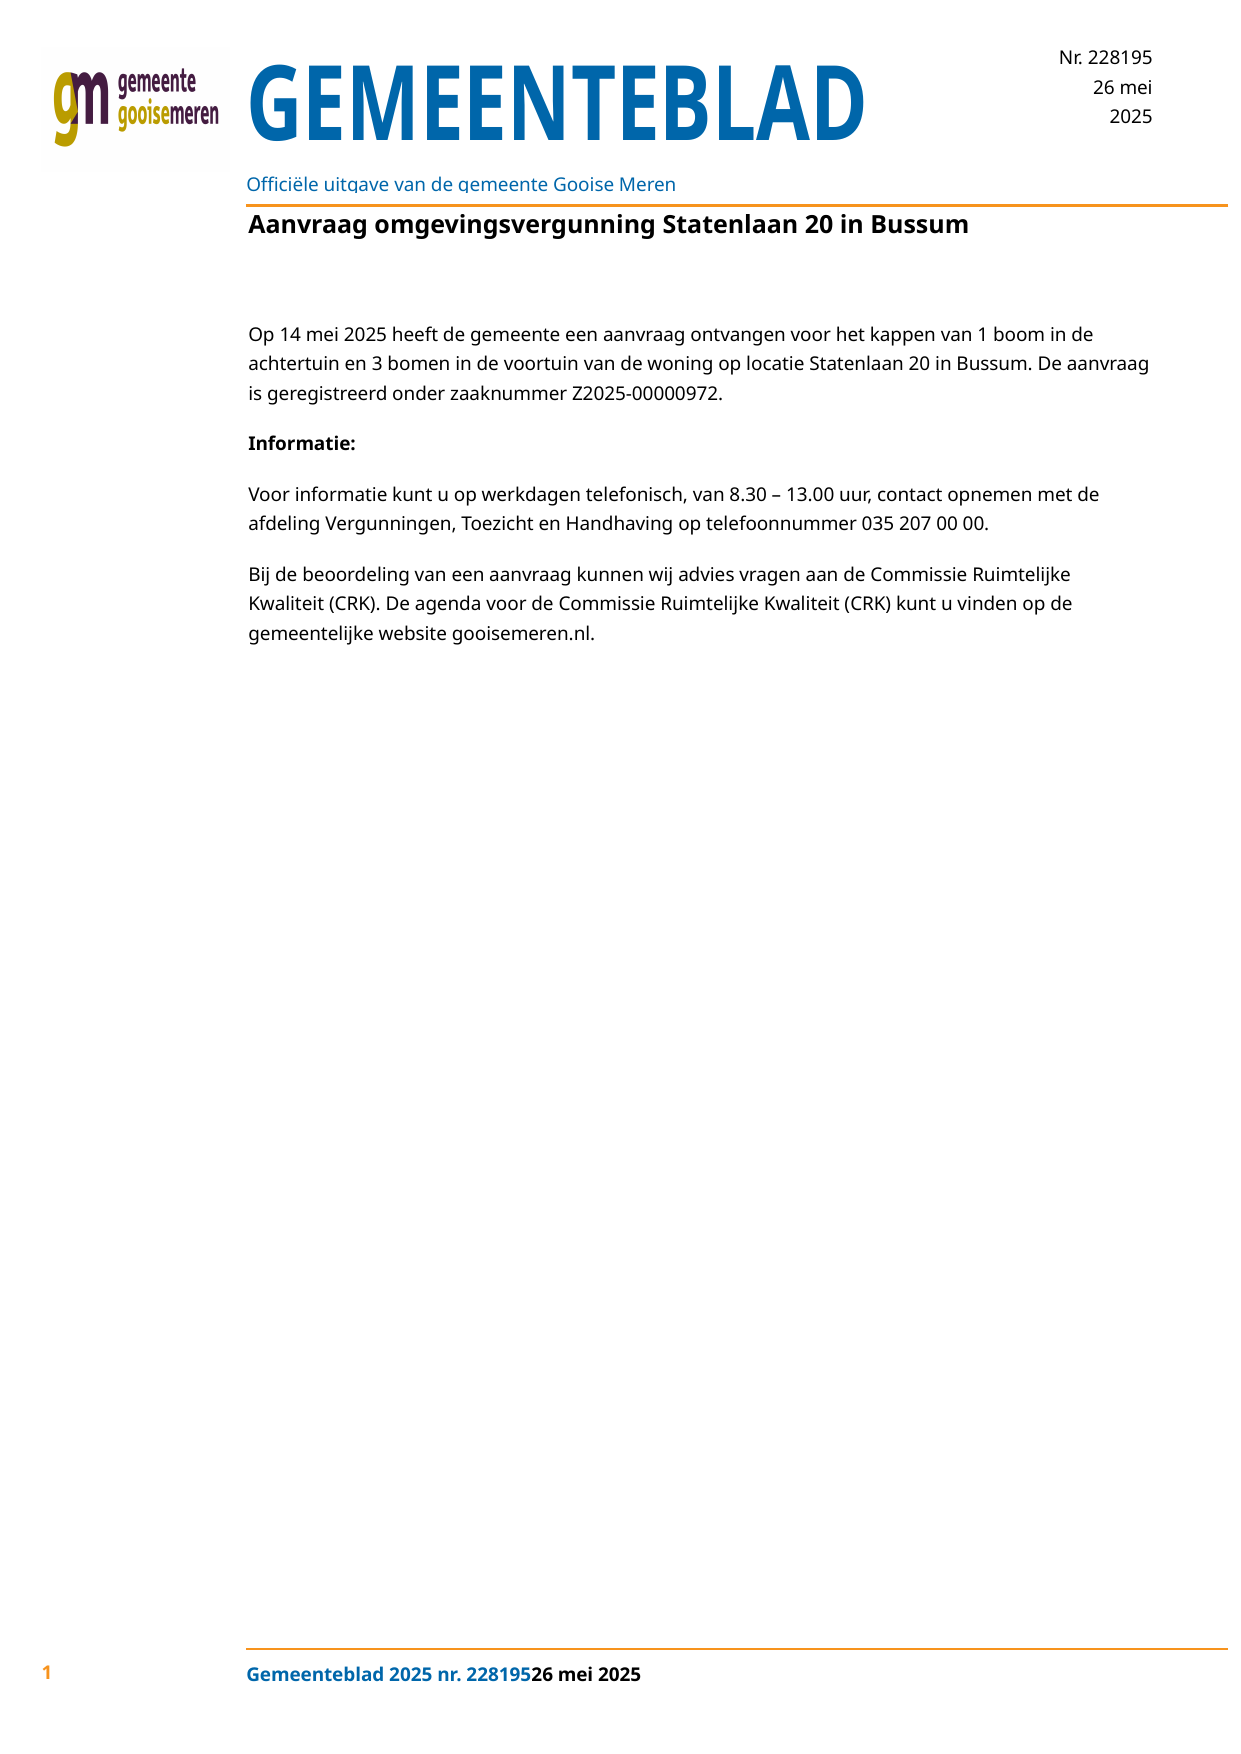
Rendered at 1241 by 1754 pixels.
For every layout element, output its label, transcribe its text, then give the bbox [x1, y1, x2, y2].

text Voor informatie kunt u op werkdagen telefonisch, van 8.30 – 13.00 uur, contact opnemen met de afdeling Vergunningen, Toezicht en Handhaving op telefoonnummer 035 207 00 00. [248, 481, 1152, 536]
picture [41, 47, 231, 172]
text Informatie: [248, 430, 1152, 456]
text Aanvraag omgevingsvergunning Statenlaan 20 in Bussum [248, 207, 1152, 241]
text Bij de beoordeling van een aanvraag kunnen wij advies vragen aan de Commissie Ruimtelijke Kwaliteit (CRK). De agenda voor de Commissie Ruimtelijke Kwaliteit (CRK) kunt u vinden op de gemeentelijke website gooisemeren.nl. [248, 561, 1152, 646]
text Op 14 mei 2025 heeft de gemeente een aanvraag ontvangen voor het kappen van 1 boom in de achtertuin en 3 bomen in de voortuin van de woning op locatie Statenlaan 20 in Bussum. De aanvraag is geregistreerd onder zaaknummer Z2025-00000972. [248, 321, 1152, 406]
